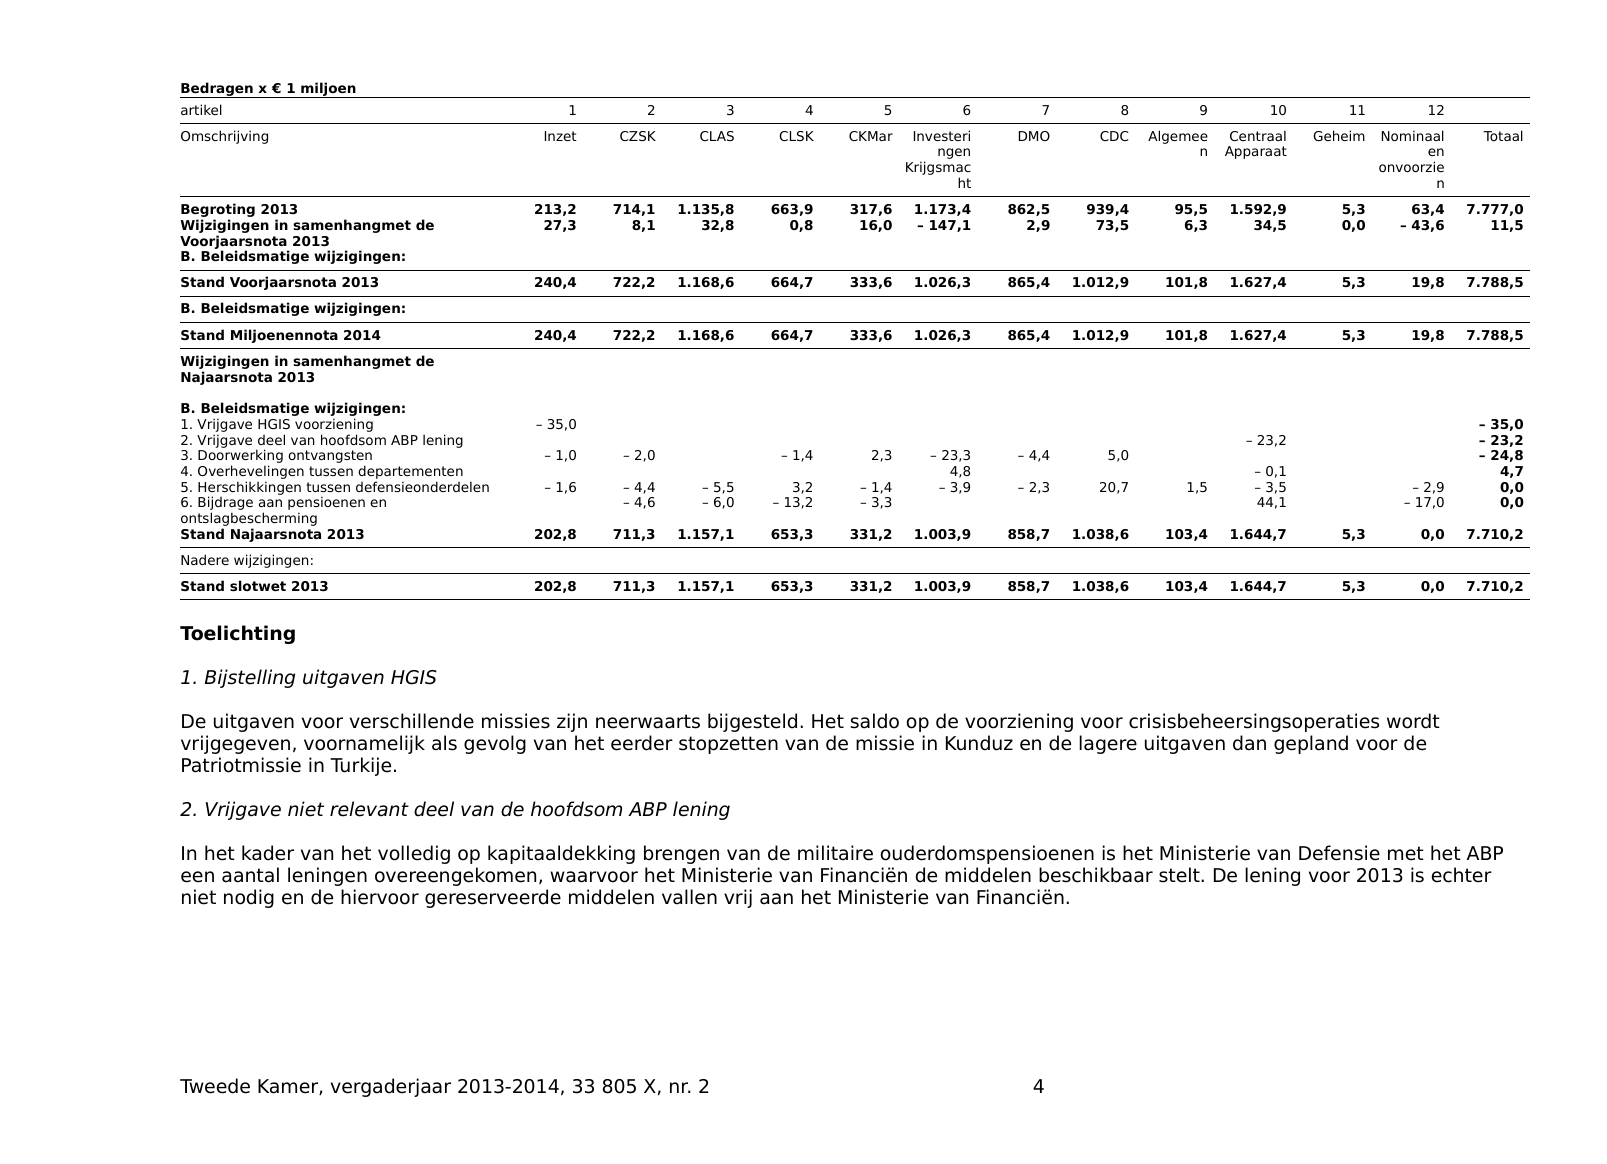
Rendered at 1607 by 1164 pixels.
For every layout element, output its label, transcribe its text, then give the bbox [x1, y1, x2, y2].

table_cell 101,8 [1135, 323, 1214, 348]
table_cell Geheim [1293, 124, 1371, 196]
table_cell – 1,6 [504, 480, 582, 495]
table_cell 0,0 [1371, 527, 1450, 547]
table_cell 0,0 [1450, 495, 1529, 527]
table_cell [819, 385, 898, 401]
table_cell [1135, 249, 1214, 269]
table_cell 7.710,2 [1450, 574, 1529, 599]
table_cell DMO [977, 124, 1056, 196]
table_cell 3,2 [740, 480, 819, 495]
table_cell 5,3 [1293, 271, 1371, 296]
table_cell [819, 432, 898, 448]
table_cell – 0,1 [1214, 464, 1293, 479]
table_cell Centraal Apparaat [1214, 124, 1293, 196]
table_cell 2. Vrijgave deel van hoofdsom ABP lening [180, 432, 503, 448]
table_cell – 1,4 [819, 480, 898, 495]
table_cell Investeringen Krijgsmacht [898, 124, 977, 196]
table_cell [1293, 432, 1371, 448]
table_cell 4. Overhevelingen tussen departementen [180, 464, 503, 479]
table_cell [661, 448, 740, 464]
table_cell [1135, 401, 1214, 417]
table_cell [898, 548, 977, 573]
table_cell [583, 464, 661, 479]
table_cell 858,7 [977, 574, 1056, 599]
table_cell – 2,3 [977, 480, 1056, 495]
table_cell 240,4 [504, 271, 582, 296]
table_cell 5,3 [1293, 574, 1371, 599]
table_cell [898, 385, 977, 401]
table_cell 1,5 [1135, 480, 1214, 495]
table_cell Stand slotwet 2013 [180, 574, 503, 599]
table_cell [1135, 417, 1214, 432]
table_cell B. Beleidsmatige wijzigingen: [180, 401, 503, 417]
table_cell – 5,5 [661, 480, 740, 495]
subtitle 2. Vrijgave niet relevant deel van de hoofdsom ABP lening [180, 799, 1529, 821]
table_cell 862,5 [977, 197, 1056, 218]
table_cell [1293, 385, 1371, 401]
table_cell 103,4 [1135, 527, 1214, 547]
table_cell [740, 401, 819, 417]
table_cell 711,3 [583, 527, 661, 547]
table_cell [1371, 548, 1450, 573]
table_cell – 2,0 [583, 448, 661, 464]
table_cell 7 [977, 98, 1056, 123]
table_cell 19,8 [1371, 271, 1450, 296]
table_cell [1135, 495, 1214, 527]
table_cell 1.644,7 [1214, 527, 1293, 547]
table_cell 11 [1293, 98, 1371, 123]
table_cell [977, 249, 1056, 269]
table_cell [661, 385, 740, 401]
table_cell [977, 464, 1056, 479]
table_cell [583, 385, 661, 401]
table_cell [661, 297, 740, 322]
table_cell [504, 495, 582, 527]
table_cell [1214, 401, 1293, 417]
table_cell [1371, 385, 1450, 401]
table_cell 1.012,9 [1056, 323, 1135, 348]
table_cell – 3,3 [819, 495, 898, 527]
table_cell [1214, 448, 1293, 464]
table_cell [1293, 448, 1371, 464]
table_cell Wijzigingen in samenhangmet de Najaarsnota 2013 [180, 349, 503, 385]
table_cell [977, 401, 1056, 417]
table_cell 6,3 [1135, 218, 1214, 249]
table_cell CZSK [583, 124, 661, 196]
table_cell [819, 464, 898, 479]
table_cell 101,8 [1135, 271, 1214, 296]
table_cell [1214, 548, 1293, 573]
table_cell – 43,6 [1371, 218, 1450, 249]
table_cell 213,2 [504, 197, 582, 218]
table_cell Inzet [504, 124, 582, 196]
table_cell 7.710,2 [1450, 527, 1529, 547]
table_cell [898, 349, 977, 385]
table_cell [583, 401, 661, 417]
table_cell CDC [1056, 124, 1135, 196]
table_cell [977, 432, 1056, 448]
table_cell CKMar [819, 124, 898, 196]
table_cell 1. Vrijgave HGIS voorziening [180, 417, 503, 432]
table_cell [1293, 464, 1371, 479]
table_cell 3. Doorwerking ontvangsten [180, 448, 503, 464]
table_cell [1450, 297, 1529, 322]
table_cell [1056, 548, 1135, 573]
table_cell 722,2 [583, 323, 661, 348]
table_cell Omschrijving [180, 124, 503, 196]
table_cell 10 [1214, 98, 1293, 123]
table_cell [977, 417, 1056, 432]
table_header Bedragen x € 1 miljoen [180, 81, 1529, 97]
table_cell 95,5 [1135, 197, 1214, 218]
table_cell [1371, 297, 1450, 322]
table_cell [1371, 249, 1450, 269]
table_cell CLSK [740, 124, 819, 196]
table_cell [740, 385, 819, 401]
table_cell 32,8 [661, 218, 740, 249]
table_cell [1056, 464, 1135, 479]
table_cell [740, 297, 819, 322]
table_cell Stand Najaarsnota 2013 [180, 527, 503, 547]
table_cell [1293, 495, 1371, 527]
table_cell [1371, 432, 1450, 448]
table_cell [583, 432, 661, 448]
table_cell [1371, 464, 1450, 479]
table_cell – 3,5 [1214, 480, 1293, 495]
text De uitgaven voor verschillende missies zijn neerwaarts bijgesteld. Het saldo op de voorziening voor crisisbeheersingsoperaties wordt vrijgegeven, voornamelijk als gevolg van het eerder stopzetten van de missie in Kunduz en de lagere uitgaven dan gepland voor de Patriotmissie in Turkije. [180, 711, 1529, 777]
table_cell [1135, 297, 1214, 322]
table_cell 1.012,9 [1056, 271, 1135, 296]
table_cell [504, 297, 582, 322]
table_cell – 23,2 [1450, 432, 1529, 448]
table_cell [1135, 432, 1214, 448]
table_cell 1.038,6 [1056, 574, 1135, 599]
table_cell [740, 464, 819, 479]
table_cell [740, 249, 819, 269]
table_cell [504, 401, 582, 417]
table_cell – 23,3 [898, 448, 977, 464]
table_cell – 13,2 [740, 495, 819, 527]
table_cell [661, 349, 740, 385]
table_cell [1450, 249, 1529, 269]
table_cell 1.135,8 [661, 197, 740, 218]
table_cell – 1,0 [504, 448, 582, 464]
table_cell [1293, 401, 1371, 417]
table_cell 722,2 [583, 271, 661, 296]
table_cell [583, 548, 661, 573]
table_cell 333,6 [819, 271, 898, 296]
table_cell – 17,0 [1371, 495, 1450, 527]
table_cell [661, 249, 740, 269]
table_cell [1056, 297, 1135, 322]
table_cell [1056, 432, 1135, 448]
table_cell – 23,2 [1214, 432, 1293, 448]
table_cell 1.627,4 [1214, 323, 1293, 348]
table_cell [740, 417, 819, 432]
table_cell 5,3 [1293, 527, 1371, 547]
table_cell 19,8 [1371, 323, 1450, 348]
table_cell [661, 401, 740, 417]
table_cell 12 [1371, 98, 1450, 123]
table_cell B. Beleidsmatige wijzigingen: [180, 297, 503, 322]
table_cell [1056, 349, 1135, 385]
table_cell Nominaal en onvoorzien [1371, 124, 1450, 196]
table_cell 1 [504, 98, 582, 123]
table_cell 20,7 [1056, 480, 1135, 495]
table_cell 240,4 [504, 323, 582, 348]
table_cell [1056, 385, 1135, 401]
table_cell [583, 297, 661, 322]
table_cell [898, 249, 977, 269]
table_cell [1371, 417, 1450, 432]
table_cell 317,6 [819, 197, 898, 218]
table_cell 0,0 [1293, 218, 1371, 249]
table_cell [1450, 401, 1529, 417]
table_cell [583, 349, 661, 385]
table_cell – 1,4 [740, 448, 819, 464]
table_cell [1056, 401, 1135, 417]
table_cell [740, 349, 819, 385]
table_cell 1.003,9 [898, 574, 977, 599]
table_cell 1.157,1 [661, 574, 740, 599]
table_cell – 4,4 [583, 480, 661, 495]
table_cell – 3,9 [898, 480, 977, 495]
table_cell [1450, 98, 1529, 123]
table_cell 202,8 [504, 574, 582, 599]
table_cell 4,7 [1450, 464, 1529, 479]
table_cell 653,3 [740, 527, 819, 547]
table_cell [661, 464, 740, 479]
table_cell [819, 548, 898, 573]
table_cell 1.627,4 [1214, 271, 1293, 296]
table_cell [898, 495, 977, 527]
table_cell Totaal [1450, 124, 1529, 196]
table_cell [1056, 417, 1135, 432]
table_cell 714,1 [583, 197, 661, 218]
table_cell [898, 417, 977, 432]
table_cell [1450, 548, 1529, 573]
table_cell – 35,0 [1450, 417, 1529, 432]
table_cell [1293, 417, 1371, 432]
table_cell – 35,0 [504, 417, 582, 432]
table_cell 63,4 [1371, 197, 1450, 218]
table_cell 9 [1135, 98, 1214, 123]
table_cell [1371, 401, 1450, 417]
table_cell [504, 464, 582, 479]
table_cell [583, 249, 661, 269]
table_cell 5. Herschikkingen tussen defensieonderdelen [180, 480, 503, 495]
table_cell [819, 249, 898, 269]
table_cell 1.644,7 [1214, 574, 1293, 599]
table_cell [504, 432, 582, 448]
table_cell [1450, 349, 1529, 385]
table_cell [583, 417, 661, 432]
table_cell 1.168,6 [661, 323, 740, 348]
table_cell [1371, 448, 1450, 464]
table_cell 1.592,9 [1214, 197, 1293, 218]
table_cell [819, 349, 898, 385]
table_cell 664,7 [740, 271, 819, 296]
table_cell 5,0 [1056, 448, 1135, 464]
table_cell B. Beleidsmatige wijzigingen: [180, 249, 503, 269]
table_cell 0,0 [1450, 480, 1529, 495]
table_cell [1293, 480, 1371, 495]
table_cell 16,0 [819, 218, 898, 249]
table_cell [180, 385, 503, 401]
table_cell [819, 297, 898, 322]
table_cell 865,4 [977, 323, 1056, 348]
table_cell 103,4 [1135, 574, 1214, 599]
table_cell [740, 432, 819, 448]
table_cell 1.168,6 [661, 271, 740, 296]
table_cell [1214, 385, 1293, 401]
table_cell [1293, 249, 1371, 269]
table_cell 7.788,5 [1450, 271, 1529, 296]
table_cell [661, 417, 740, 432]
table_cell [1135, 385, 1214, 401]
table_cell [661, 548, 740, 573]
table_cell [819, 417, 898, 432]
table_cell [661, 432, 740, 448]
table_cell [898, 297, 977, 322]
table_cell 939,4 [1056, 197, 1135, 218]
table_cell 8,1 [583, 218, 661, 249]
table_cell [977, 495, 1056, 527]
text In het kader van het volledig op kapitaaldekking brengen van de militaire ouderdomspensioenen is het Ministerie van Defensie met het ABP een aantal leningen overeengekomen, waarvoor het Ministerie van Financiën de middelen beschikbaar stelt. De lening voor 2013 is echter niet nodig en de hiervoor gereserveerde middelen vallen vrij aan het Ministerie van Financiën. [180, 843, 1529, 909]
table_cell [1056, 495, 1135, 527]
table_cell 3 [661, 98, 740, 123]
table_cell 11,5 [1450, 218, 1529, 249]
table_cell Algemeen [1135, 124, 1214, 196]
table_cell – 6,0 [661, 495, 740, 527]
table_cell 663,9 [740, 197, 819, 218]
table_cell 2,9 [977, 218, 1056, 249]
table_cell [1293, 349, 1371, 385]
table_cell Wijzigingen in samenhangmet de Voorjaarsnota 2013 [180, 218, 503, 249]
table_cell Stand Voorjaarsnota 2013 [180, 271, 503, 296]
table_cell [1135, 548, 1214, 573]
subtitle Toelichting [180, 623, 1529, 644]
table_cell 664,7 [740, 323, 819, 348]
table_cell – 147,1 [898, 218, 977, 249]
table_cell 73,5 [1056, 218, 1135, 249]
table_cell 4,8 [898, 464, 977, 479]
table_cell 0,0 [1371, 574, 1450, 599]
table_cell [1293, 297, 1371, 322]
table_cell 8 [1056, 98, 1135, 123]
table_cell Stand Miljoenennota 2014 [180, 323, 503, 348]
table_cell [504, 385, 582, 401]
table_cell [977, 349, 1056, 385]
table_cell 7.788,5 [1450, 323, 1529, 348]
table_cell 1.026,3 [898, 271, 977, 296]
table_cell – 24,8 [1450, 448, 1529, 464]
table_cell 0,8 [740, 218, 819, 249]
table_cell 711,3 [583, 574, 661, 599]
table_cell [898, 432, 977, 448]
table_cell 653,3 [740, 574, 819, 599]
table_cell [977, 385, 1056, 401]
table_cell 27,3 [504, 218, 582, 249]
table_cell [1371, 349, 1450, 385]
table_cell 331,2 [819, 574, 898, 599]
table_cell 4 [740, 98, 819, 123]
table_cell 858,7 [977, 527, 1056, 547]
table_cell Begroting 2013 [180, 197, 503, 218]
table_cell [1450, 385, 1529, 401]
table_cell 5,3 [1293, 197, 1371, 218]
table_cell [819, 401, 898, 417]
table_cell – 4,6 [583, 495, 661, 527]
table_cell [1214, 297, 1293, 322]
table_cell 1.173,4 [898, 197, 977, 218]
table_cell – 4,4 [977, 448, 1056, 464]
table_cell [1056, 249, 1135, 269]
table_cell [504, 349, 582, 385]
table_cell Nadere wijzigingen: [180, 548, 503, 573]
table_cell [1135, 464, 1214, 479]
table_cell 1.003,9 [898, 527, 977, 547]
table_cell [504, 249, 582, 269]
table_cell 34,5 [1214, 218, 1293, 249]
table_cell [977, 548, 1056, 573]
table_cell [977, 297, 1056, 322]
table_cell 6 [898, 98, 977, 123]
table_cell 865,4 [977, 271, 1056, 296]
table_cell [1293, 548, 1371, 573]
table_cell [898, 401, 977, 417]
table_cell 1.026,3 [898, 323, 977, 348]
table_cell artikel [180, 98, 503, 123]
table_cell 5 [819, 98, 898, 123]
table_cell 7.777,0 [1450, 197, 1529, 218]
table_cell 1.157,1 [661, 527, 740, 547]
subtitle 1. Bijstelling uitgaven HGIS [180, 667, 1529, 689]
table_cell 6. Bijdrage aan pensioenen en ontslagbescherming [180, 495, 503, 527]
table_cell 202,8 [504, 527, 582, 547]
table_cell [1214, 249, 1293, 269]
table_cell 2,3 [819, 448, 898, 464]
table_cell 1.038,6 [1056, 527, 1135, 547]
table_cell [504, 548, 582, 573]
table_cell 44,1 [1214, 495, 1293, 527]
table_cell 5,3 [1293, 323, 1371, 348]
table_cell – 2,9 [1371, 480, 1450, 495]
table_cell [1214, 417, 1293, 432]
table_cell 2 [583, 98, 661, 123]
table_cell 333,6 [819, 323, 898, 348]
table_cell [740, 548, 819, 573]
table_cell CLAS [661, 124, 740, 196]
table_cell [1135, 349, 1214, 385]
table_cell [1214, 349, 1293, 385]
table_cell 331,2 [819, 527, 898, 547]
table_cell [1135, 448, 1214, 464]
